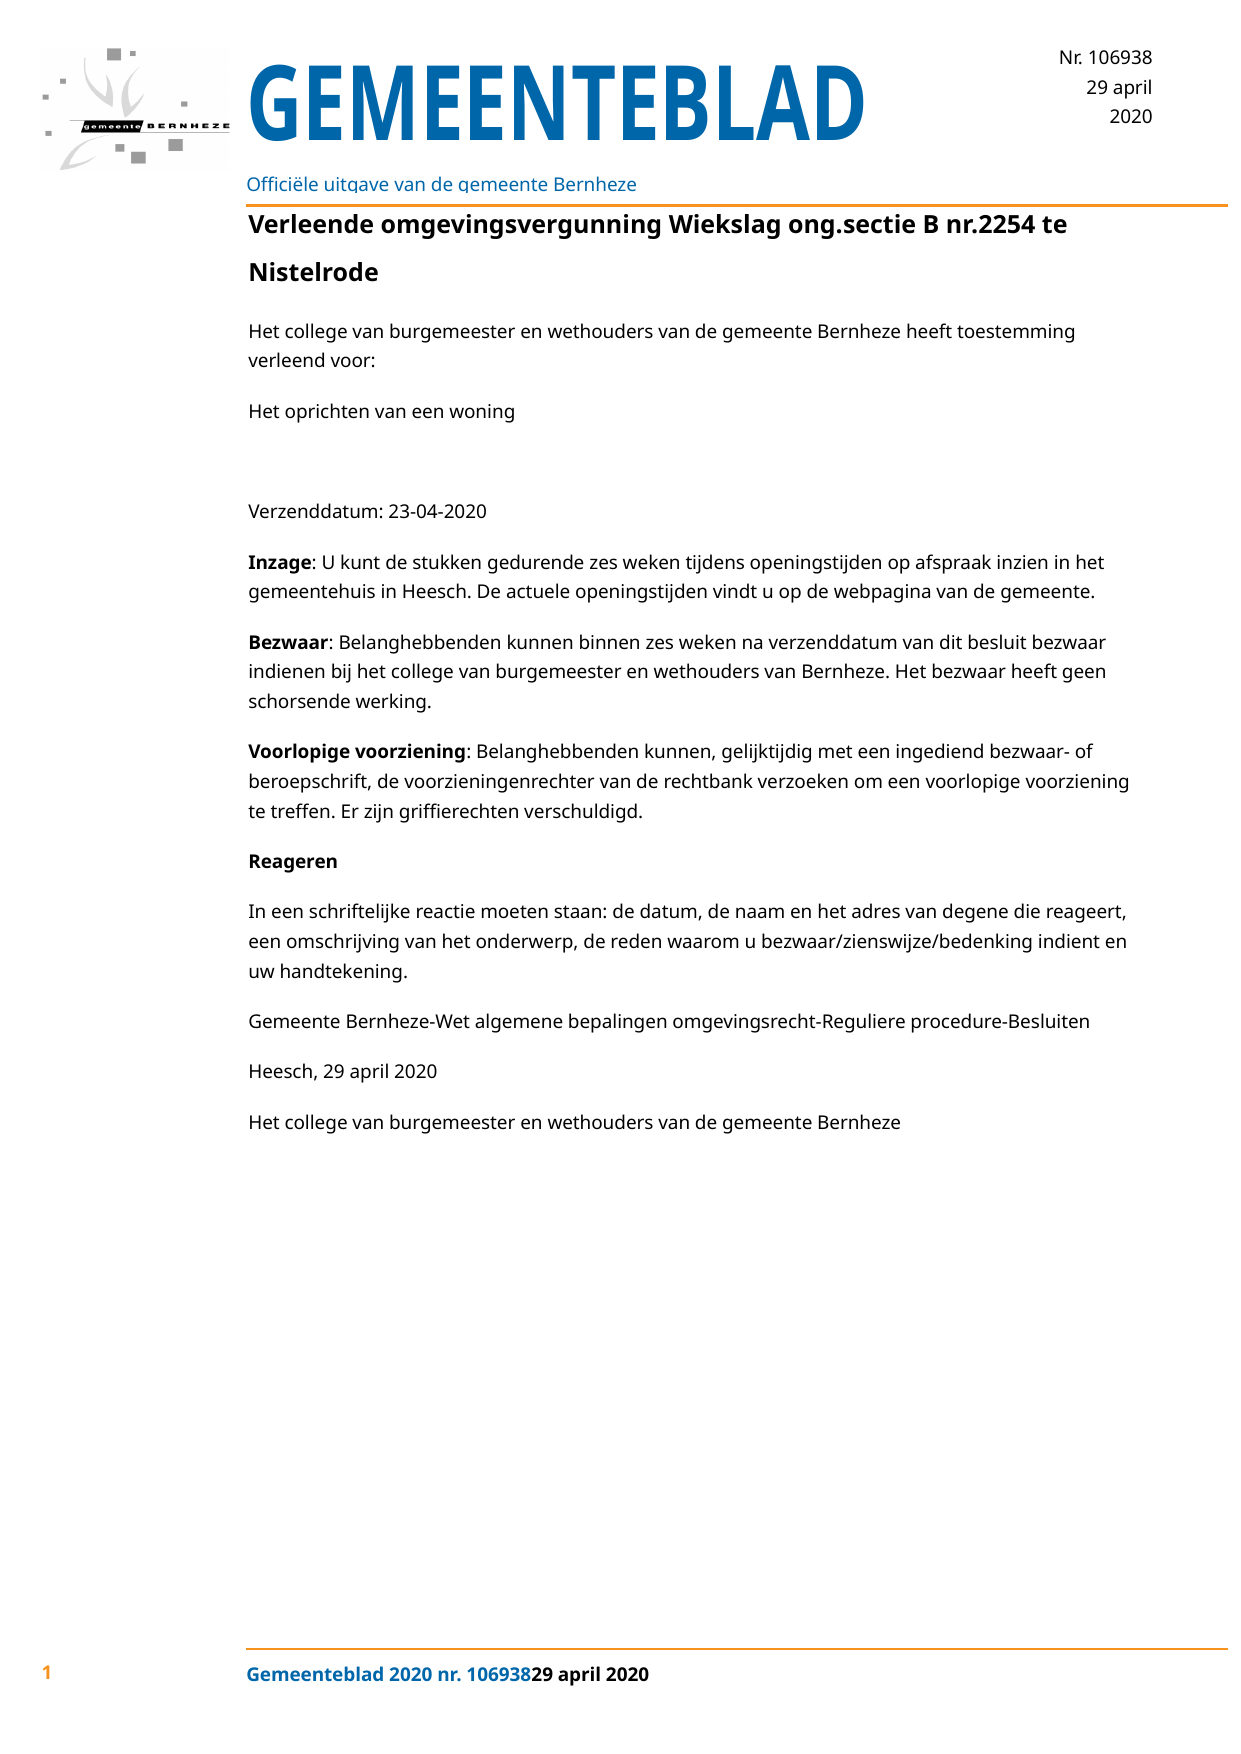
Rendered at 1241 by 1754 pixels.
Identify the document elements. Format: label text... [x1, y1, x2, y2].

text In een schriftelijke reactie moeten staan: de datum, de naam en het adres van degene die reageert, een omschrijving van het onderwerp, de reden waarom u bezwaar/zienswijze/bedenking indient en uw handtekening. [248, 899, 1152, 984]
text Verzenddatum: 23-04-2020 [248, 499, 1152, 524]
picture [41, 47, 231, 172]
text Gemeente Bernheze-Wet algemene bepalingen omgevingsrecht-Reguliere procedure-Besluiten [248, 1008, 1152, 1034]
text Het college van burgemeester en wethouders van de gemeente Bernheze heeft toestemming verleend voor: [248, 318, 1152, 373]
text Het oprichten van een woning [248, 398, 1152, 424]
text Bezwaar: Belanghebbenden kunnen binnen zes weken na verzenddatum van dit besluit bezwaar indienen bij het college van burgemeester en wethouders van Bernheze. Het bezwaar heeft geen schorsende werking. [248, 629, 1152, 714]
text Reageren [248, 848, 1152, 874]
text Heesch, 29 april 2020 [248, 1059, 1152, 1084]
text Het college van burgemeester en wethouders van de gemeente Bernheze [248, 1109, 1152, 1135]
text Voorlopige voorziening: Belanghebbenden kunnen, gelijktijdig met een ingediend bezwaar- of beroepschrift, de voorzieningenrechter van de rechtbank verzoeken om een voorlopige voorziening te treffen. Er zijn griffierechten verschuldigd. [248, 739, 1152, 824]
text Verleende omgevingsvergunning Wiekslag ong.sectie B nr.2254 te Nistelrode [248, 207, 1152, 288]
text Inzage: U kunt de stukken gedurende zes weken tijdens openingstijden op afspraak inzien in het gemeentehuis in Heesch. De actuele openingstijden vindt u op de webpagina van de gemeente. [248, 549, 1152, 604]
